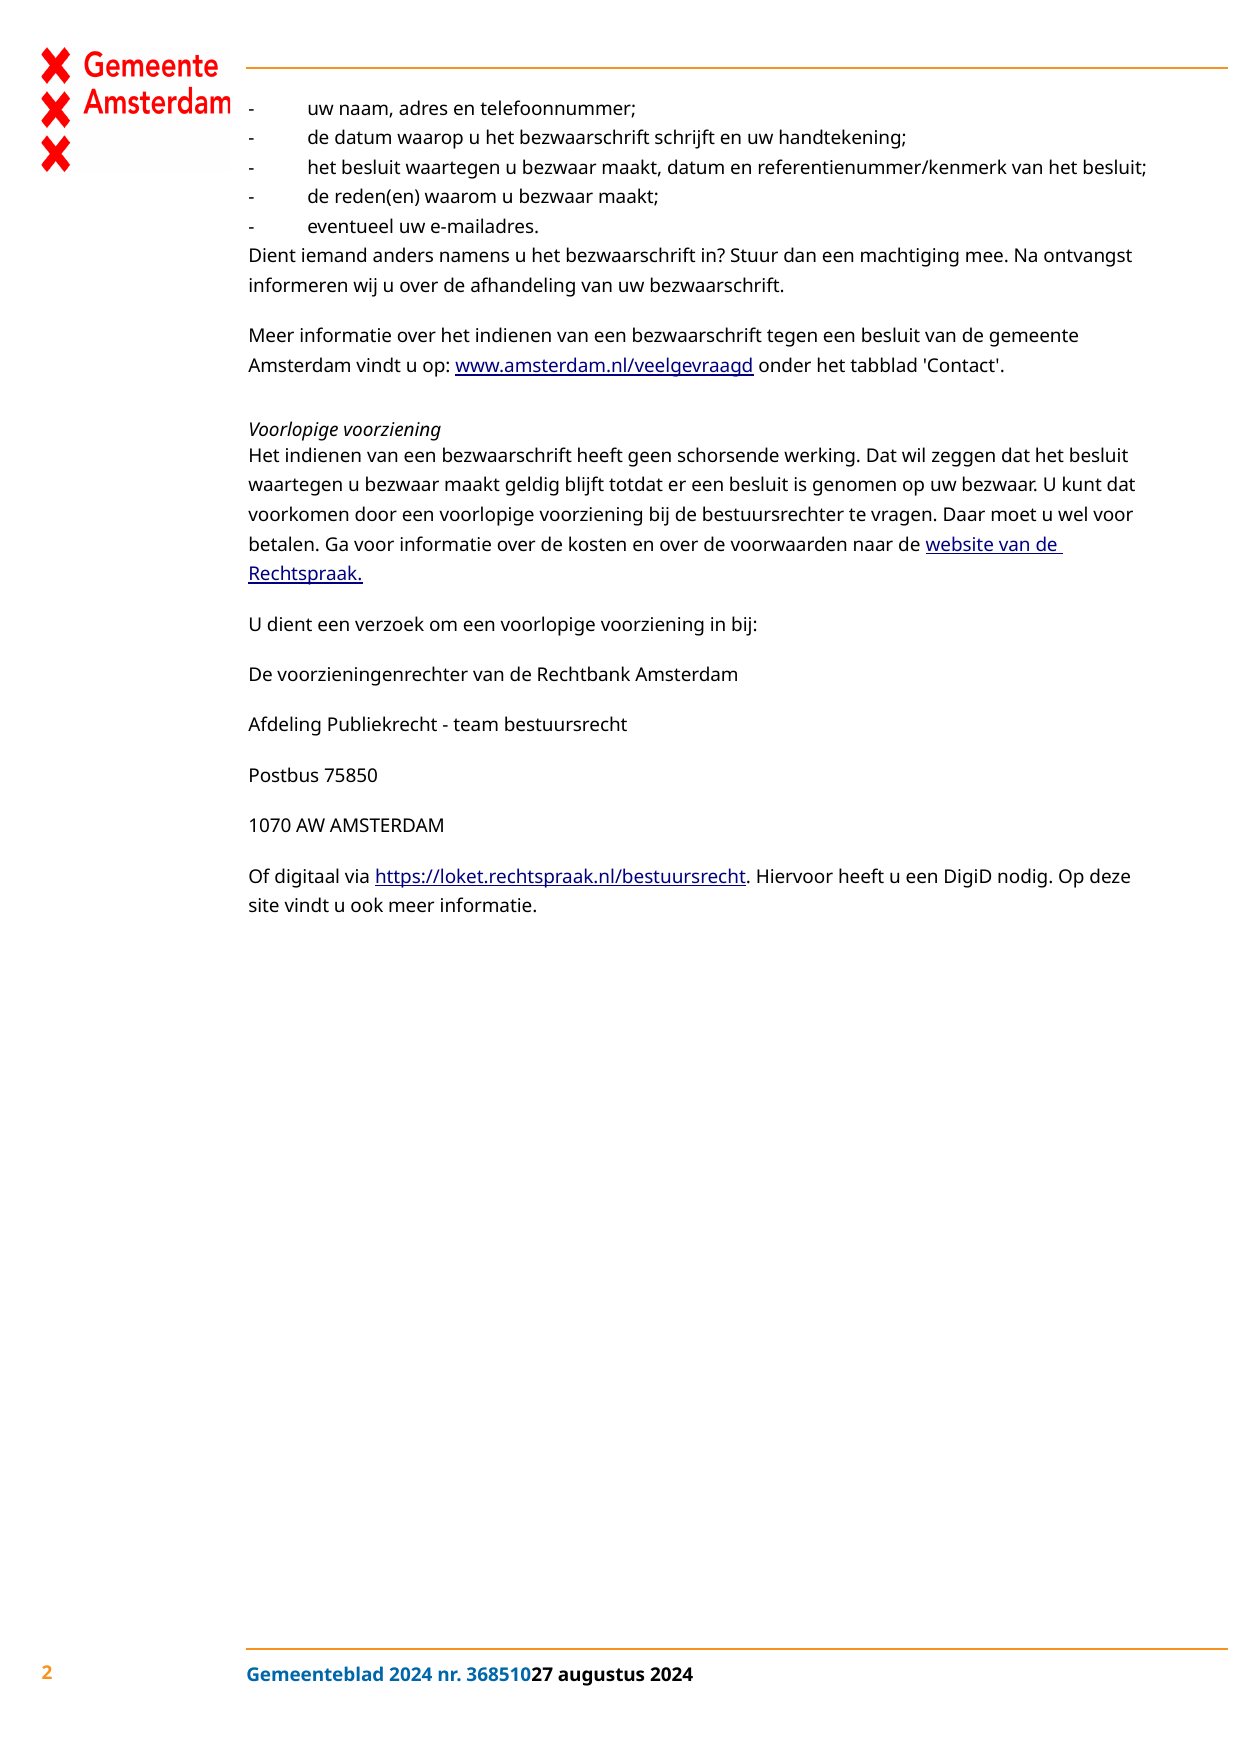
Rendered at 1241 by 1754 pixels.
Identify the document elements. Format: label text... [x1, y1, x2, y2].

text Of digitaal via https://loket.rechtspraak.nl/bestuursrecht. Hiervoor heeft u een DigiD nodig. Op deze site vindt u ook meer informatie. [248, 863, 1152, 918]
text Postbus 75850 [248, 762, 1152, 788]
text Het indienen van een bezwaarschrift heeft geen schorsende werking. Dat wil zeggen dat het besluit waartegen u bezwaar maakt geldig blijft totdat er een besluit is genomen op uw bezwaar. U kunt dat voorkomen door een voorlopige voorziening bij de bestuursrechter te vragen. Daar moet u wel voor betalen. Ga voor informatie over de kosten en over de voorwaarden naar de website van de Rechtspraak. [248, 442, 1152, 586]
text Afdeling Publiekrecht - team bestuursrecht [248, 712, 1152, 737]
text Voorlopige voorziening [248, 416, 1152, 442]
picture [41, 47, 231, 172]
text De voorzieningenrechter van de Rechtbank Amsterdam [248, 661, 1152, 687]
text U dient een verzoek om een voorlopige voorziening in bij: [248, 611, 1152, 636]
text Dient iemand anders namens u het bezwaarschrift in? Stuur dan een machtiging mee. Na ontvangst informeren wij u over de afhandeling van uw bezwaarschrift. [248, 243, 1152, 298]
text Meer informatie over het indienen van een bezwaarschrift tegen een besluit van de gemeente Amsterdam vindt u op: www.amsterdam.nl/veelgevraagd onder het tabblad 'Contact'. [248, 323, 1152, 378]
list het besluit waartegen u bezwaar maakt, datum en referentienummer/kenmerk van het besluit; [248, 154, 1152, 180]
list uw naam, adres en telefoonnummer; [248, 95, 1152, 121]
list de reden(en) waarom u bezwaar maakt; [248, 183, 1152, 209]
text 1070 AW AMSTERDAM [248, 812, 1152, 838]
list de datum waarop u het bezwaarschrift schrijft en uw handtekening; [248, 124, 1152, 150]
list eventueel uw e-mailadres. [248, 213, 1152, 239]
